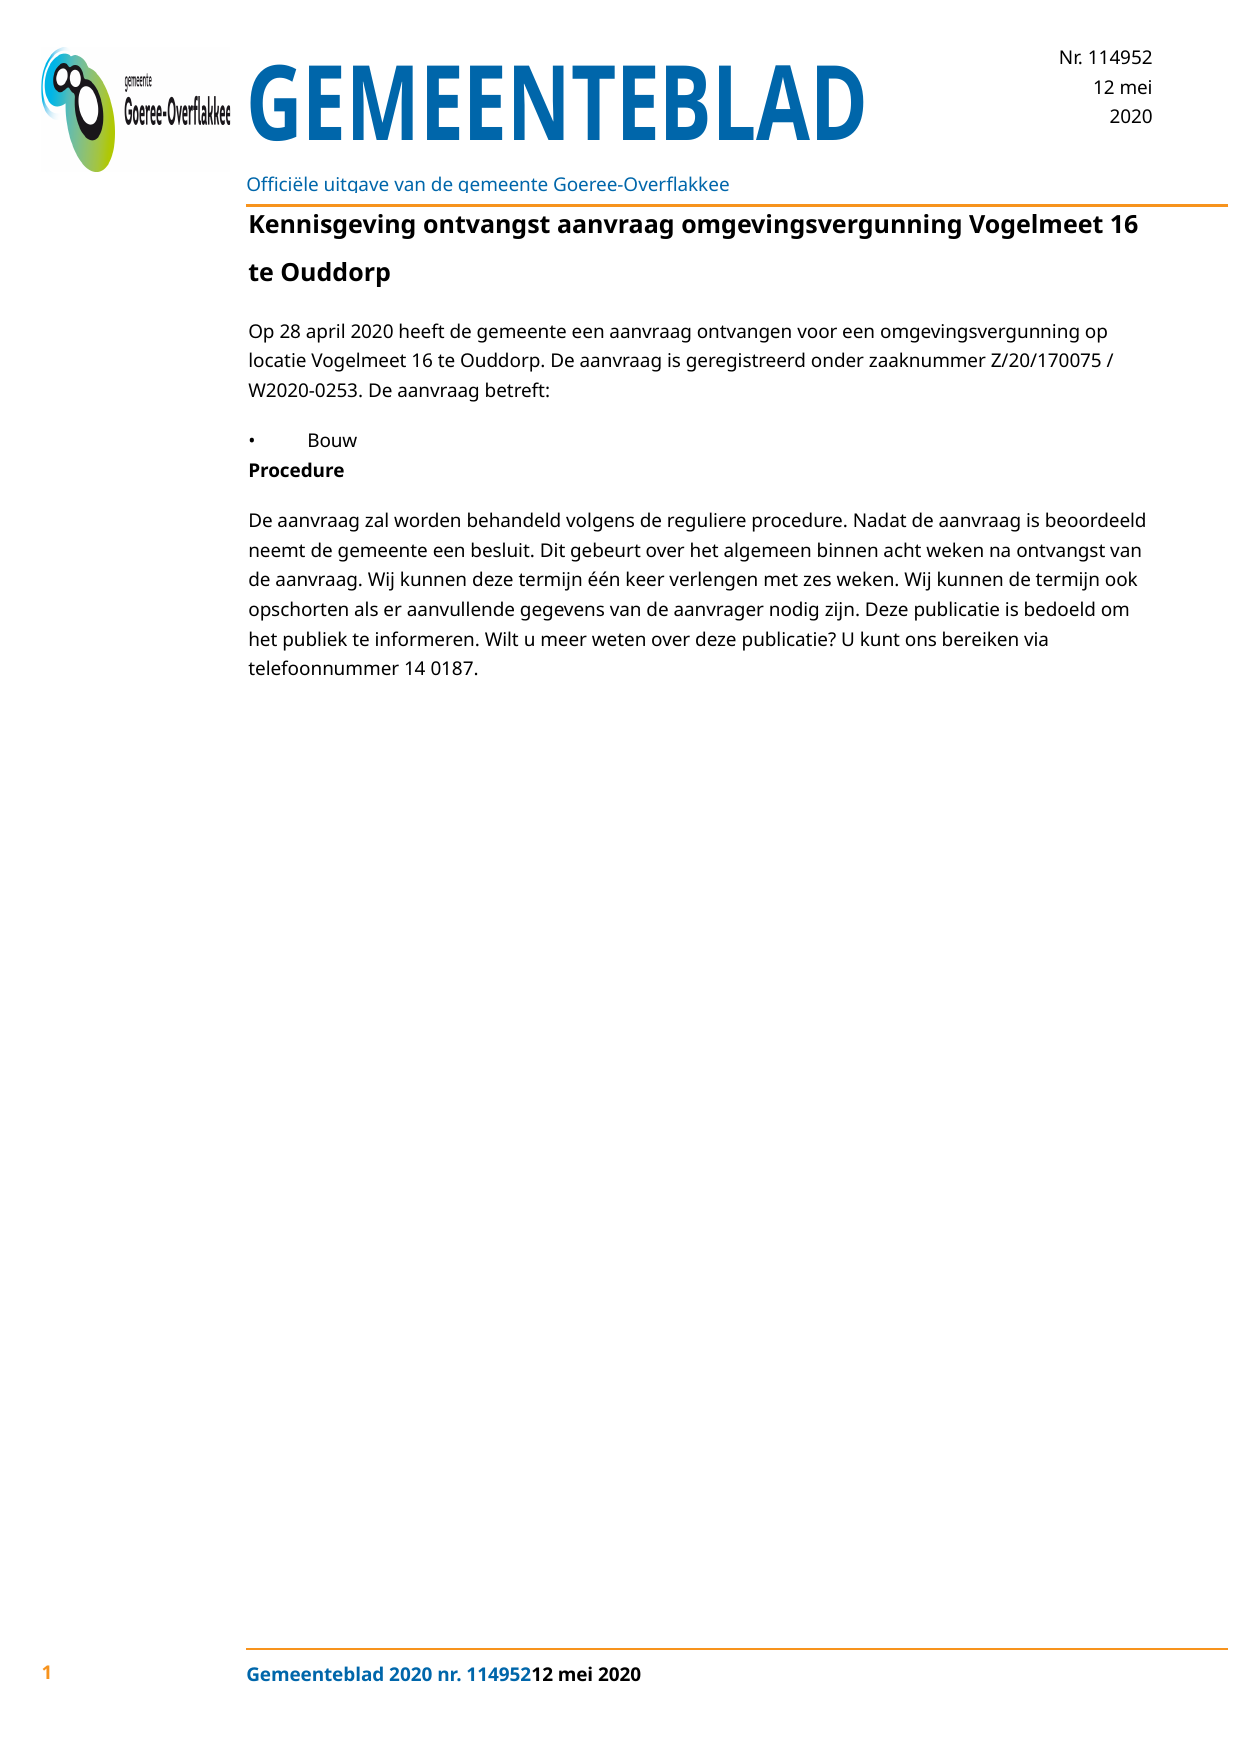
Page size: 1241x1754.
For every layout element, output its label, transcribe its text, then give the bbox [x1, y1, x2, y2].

text De aanvraag zal worden behandeld volgens de reguliere procedure. Nadat de aanvraag is beoordeeld neemt de gemeente een besluit. Dit gebeurt over het algemeen binnen acht weken na ontvangst van de aanvraag. Wij kunnen deze termijn één keer verlengen met zes weken. Wij kunnen de termijn ook opschorten als er aanvullende gegevens van de aanvrager nodig zijn. Deze publicatie is bedoeld om het publiek te informeren. Wilt u meer weten over deze publicatie? U kunt ons bereiken via telefoonnummer 14 0187. [248, 507, 1152, 681]
picture [41, 47, 231, 172]
text Op 28 april 2020 heeft de gemeente een aanvraag ontvangen voor een omgevingsvergunning op locatie Vogelmeet 16 te Ouddorp. De aanvraag is geregistreerd onder zaaknummer Z/20/170075 / W2020-0253. De aanvraag betreft: [248, 318, 1152, 403]
text Kennisgeving ontvangst aanvraag omgevingsvergunning Vogelmeet 16 te Ouddorp [248, 207, 1152, 288]
text Procedure [248, 457, 1152, 483]
list Bouw [248, 427, 1152, 453]
